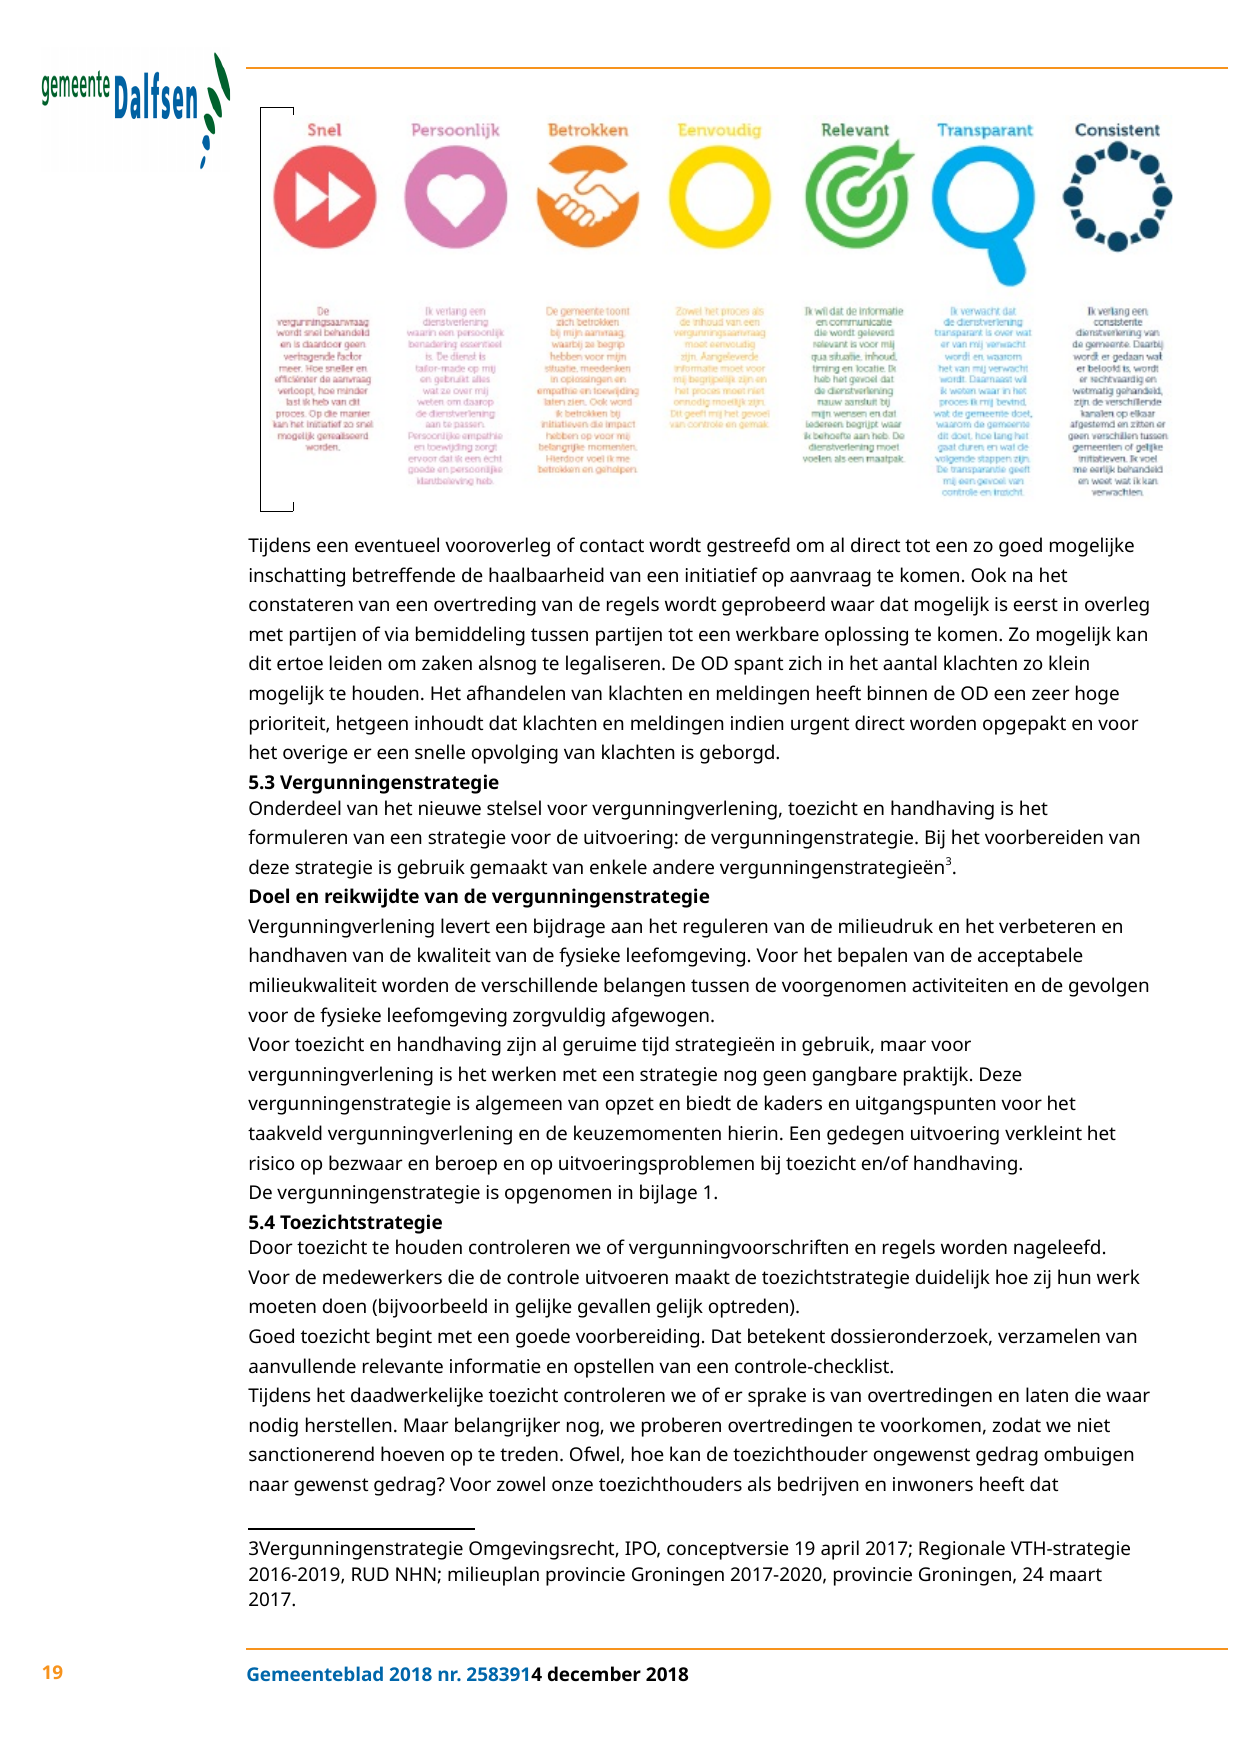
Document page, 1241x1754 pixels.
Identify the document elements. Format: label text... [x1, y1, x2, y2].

text Tijdens het daadwerkelijke toezicht controleren we of er sprake is van overtredingen en laten die waar nodig herstellen. Maar belangrijker nog, we proberen overtredingen te voorkomen, zodat we niet sanctionerend hoeven op te treden. Ofwel, hoe kan de toezichthouder ongewenst gedrag ombuigen naar gewenst gedrag? Voor zowel onze toezichthouders als bedrijven en inwoners heeft dat [248, 1382, 1152, 1497]
picture [268, 115, 1173, 502]
text Tijdens een eventueel vooroverleg of contact wordt gestreefd om al direct tot een zo goed mogelijke inschatting betreffende de haalbaarheid van een initiatief op aanvraag te komen. Ook na het constateren van een overtreding van de regels wordt geprobeerd waar dat mogelijk is eerst in overleg met partijen of via bemiddeling tussen partijen tot een werkbare oplossing te komen. Zo mogelijk kan dit ertoe leiden om zaken alsnog te legaliseren. De OD spant zich in het aantal klachten zo klein mogelijk te houden. Het afhandelen van klachten en meldingen heeft binnen de OD een zeer hoge prioriteit, hetgeen inhoudt dat klachten en meldingen indien urgent direct worden opgepakt en voor het overige er een snelle opvolging van klachten is geborgd. [248, 532, 1152, 765]
picture [41, 47, 231, 172]
text Vergunningenstrategie Omgevingsrecht, IPO, conceptversie 19 april 2017; Regionale VTH-strategie 2016-2019, RUD NHN; milieuplan provincie Groningen 2017-2020, provincie Groningen, 24 maart 2017. [248, 1535, 1152, 1612]
text Door toezicht te houden controleren we of vergunningvoorschriften en regels worden nageleefd. Voor de medewerkers die de controle uitvoeren maakt de toezichtstrategie duidelijk hoe zij hun werk moeten doen (bijvoorbeeld in gelijke gevallen gelijk optreden). [248, 1234, 1152, 1319]
text Voor toezicht en handhaving zijn al geruime tijd strategieën in gebruik, maar voor vergunningverlening is het werken met een strategie nog geen gangbare praktijk. Deze vergunningenstrategie is algemeen van opzet en biedt de kaders en uitgangspunten voor het taakveld vergunningverlening en de keuzemomenten hierin. Een gedegen uitvoering verkleint het risico op bezwaar en beroep en op uitvoeringsproblemen bij toezicht en/of handhaving. [248, 1031, 1152, 1175]
text Onderdeel van het nieuwe stelsel voor vergunningverlening, toezicht en handhaving is het formuleren van een strategie voor de uitvoering: de vergunningenstrategie. Bij het voorbereiden van deze strategie is gebruik gemaakt van enkele andere vergunningenstrategieën. [248, 795, 1152, 879]
text Vergunningverlening levert een bijdrage aan het reguleren van de milieudruk en het verbeteren en handhaven van de kwaliteit van de fysieke leefomgeving. Voor het bepalen van de acceptabele milieukwaliteit worden de verschillende belangen tussen de voorgenomen activiteiten en de gevolgen voor de fysieke leefomgeving zorgvuldig afgewogen. [248, 913, 1152, 1027]
text 5.4 Toezichtstrategie [248, 1209, 1152, 1234]
text Goed toezicht begint met een goede voorbereiding. Dat betekent dossieronderzoek, verzamelen van aanvullende relevante informatie en opstellen van een controle-checklist. [248, 1323, 1152, 1379]
text De vergunningenstrategie is opgenomen in bijlage 1. [248, 1179, 1152, 1205]
text Doel en reikwijdte van de vergunningenstrategie [248, 883, 1152, 909]
text 5.3 Vergunningenstrategie [248, 769, 1152, 795]
